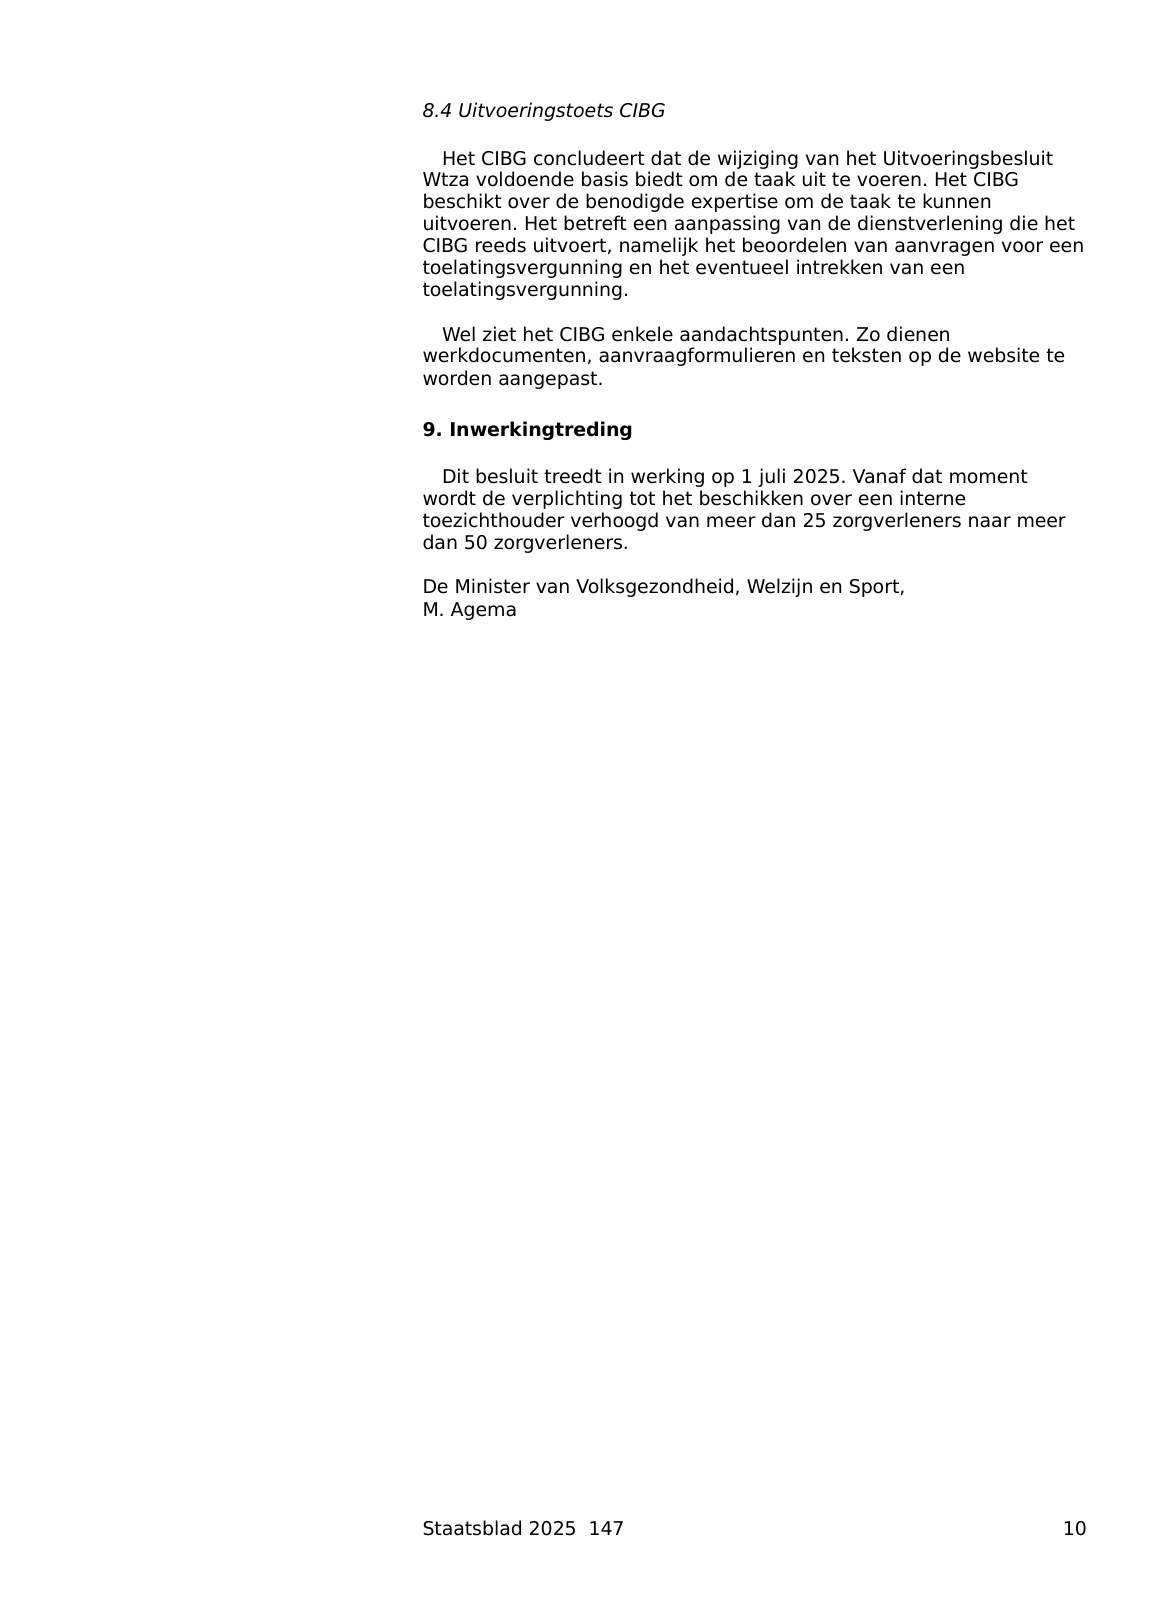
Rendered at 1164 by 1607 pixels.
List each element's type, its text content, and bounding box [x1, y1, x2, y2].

text Wel ziet het CIBG enkele aandachtspunten. Zo dienen werkdocumenten, aanvraagformulieren en teksten op de website te worden aangepast. [422, 323, 1087, 389]
subtitle 8.4 Uitvoeringstoets CIBG [422, 100, 1087, 122]
text De Minister van Volksgezondheid, Welzijn en Sport, M. Agema [422, 576, 1087, 620]
text Dit besluit treedt in werking op 1 juli 2025. Vanaf dat moment wordt de verplichting tot het beschikken over een interne toezichthouder verhoogd van meer dan 25 zorgverleners naar meer dan 50 zorgverleners. [422, 466, 1087, 554]
subtitle 9. Inwerkingtreding [422, 419, 1087, 441]
text Het CIBG concludeert dat de wijziging van het Uitvoeringsbesluit Wtza voldoende basis biedt om de taak uit te voeren. Het CIBG beschikt over de benodigde expertise om de taak te kunnen uitvoeren. Het betreft een aanpassing van de dienstverlening die het CIBG reeds uitvoert, namelijk het beoordelen van aanvragen voor een toelatingsvergunning en het eventueel intrekken van een toelatingsvergunning. [422, 147, 1087, 301]
